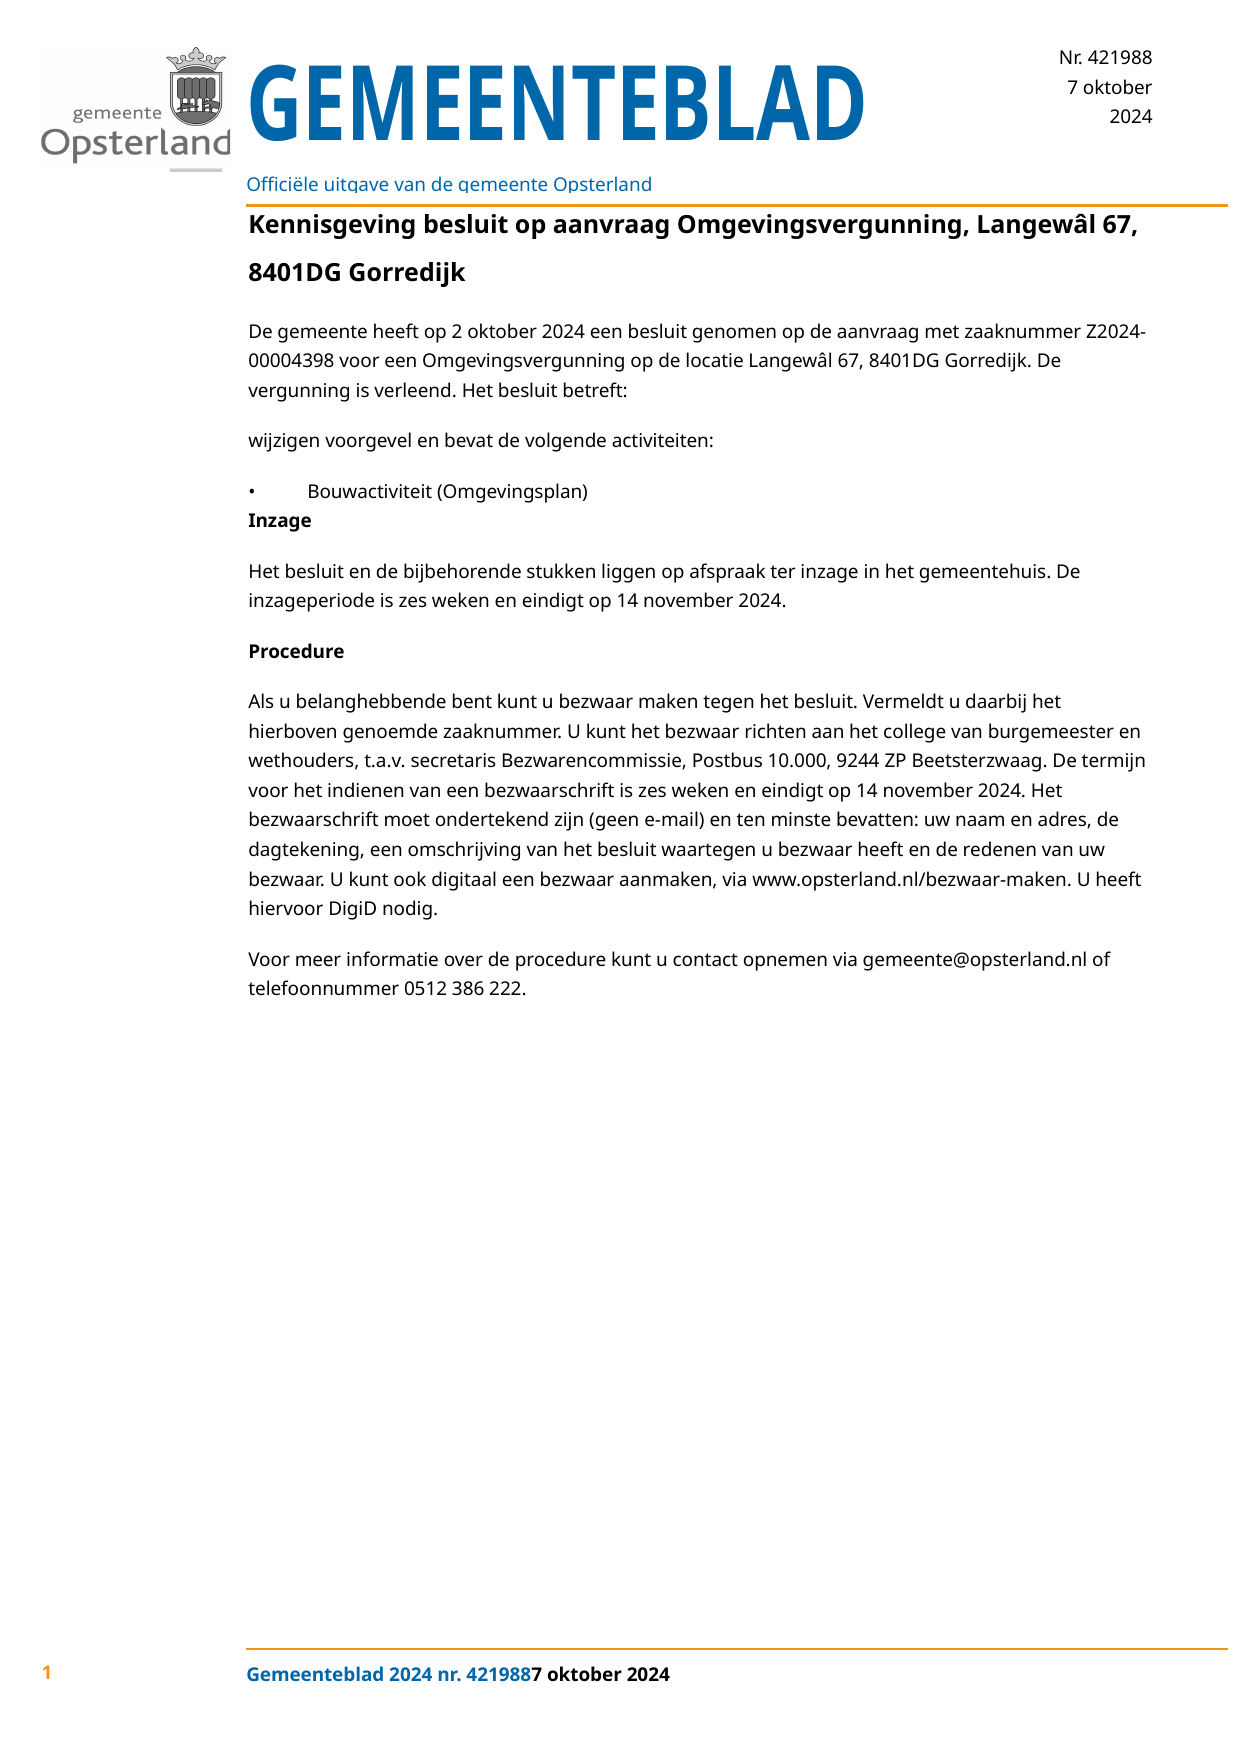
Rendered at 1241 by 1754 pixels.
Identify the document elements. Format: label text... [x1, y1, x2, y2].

text Als u belanghebbende bent kunt u bezwaar maken tegen het besluit. Vermeldt u daarbij het hierboven genoemde zaaknummer. U kunt het bezwaar richten aan het college van burgemeester en wethouders, t.a.v. secretaris Bezwarencommissie, Postbus 10.000, 9244 ZP Beetsterzwaag. De termijn voor het indienen van een bezwaarschrift is zes weken en eindigt op 14 november 2024. Het bezwaarschrift moet ondertekend zijn (geen e-mail) en ten minste bevatten: uw naam en adres, de dagtekening, een omschrijving van het besluit waartegen u bezwaar heeft en de redenen van uw bezwaar. U kunt ook digitaal een bezwaar aanmaken, via www.opsterland.nl/bezwaar-maken. U heeft hiervoor DigiD nodig. [248, 688, 1152, 921]
text De gemeente heeft op 2 oktober 2024 een besluit genomen op de aanvraag met zaaknummer Z2024-00004398 voor een Omgevingsvergunning op de locatie Langewâl 67, 8401DG Gorredijk. De vergunning is verleend. Het besluit betreft: [248, 318, 1152, 403]
text wijzigen voorgevel en bevat de volgende activiteiten: [248, 427, 1152, 453]
text Kennisgeving besluit op aanvraag Omgevingsvergunning, Langewâl 67, 8401DG Gorredijk [248, 207, 1152, 288]
text Het besluit en de bijbehorende stukken liggen op afspraak ter inzage in het gemeentehuis. De inzageperiode is zes weken en eindigt op 14 november 2024. [248, 558, 1152, 613]
list Bouwactiviteit (Omgevingsplan) [248, 478, 1152, 504]
text Procedure [248, 638, 1152, 664]
text Voor meer informatie over de procedure kunt u contact opnemen via gemeente@opsterland.nl of telefoonnummer 0512 386 222. [248, 946, 1152, 1001]
picture [41, 47, 231, 172]
text Inzage [248, 507, 1152, 533]
